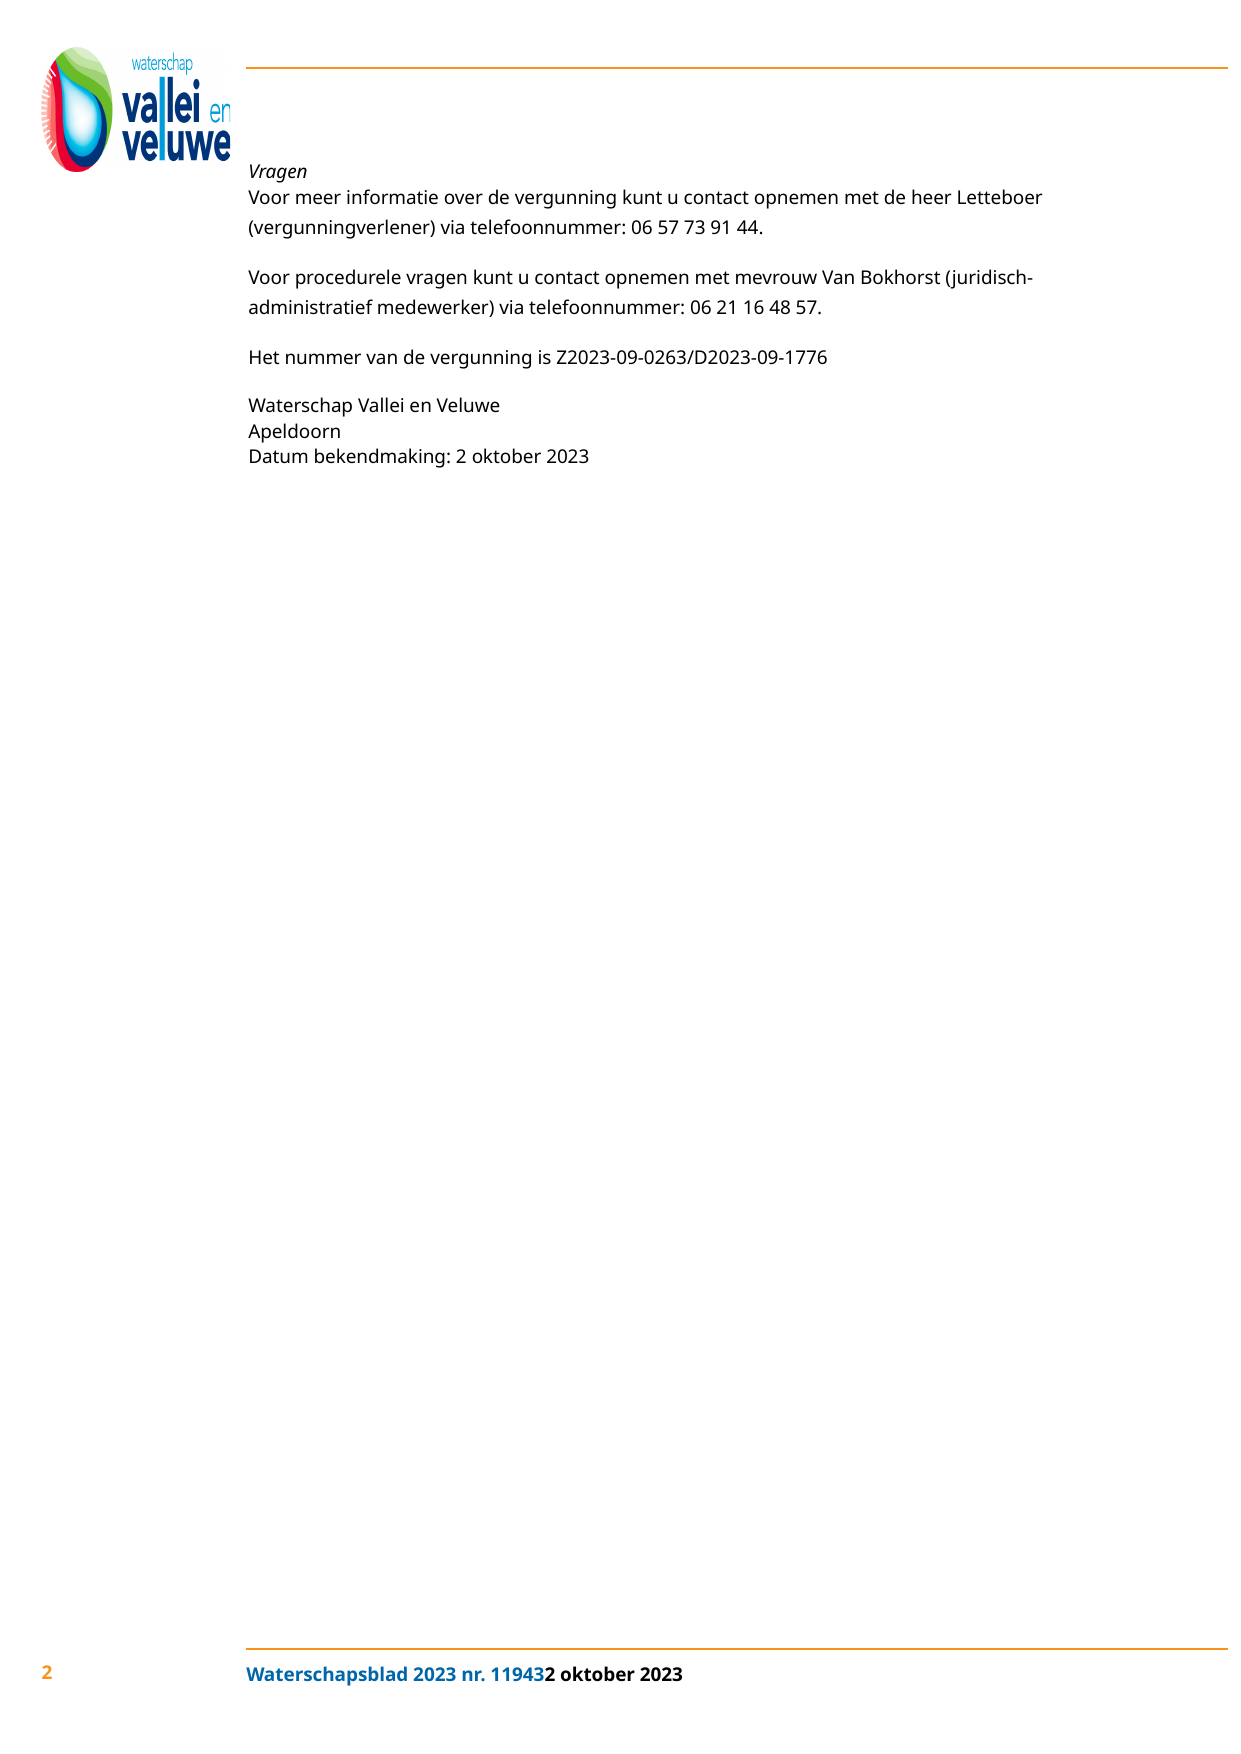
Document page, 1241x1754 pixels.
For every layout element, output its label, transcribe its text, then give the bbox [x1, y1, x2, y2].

text Apeldoorn [248, 418, 1152, 444]
picture [41, 47, 231, 172]
text Vragen [248, 159, 1152, 184]
text Datum bekendmaking: 2 oktober 2023 [248, 444, 1152, 469]
text Het nummer van de vergunning is Z2023-09-0263/D2023-09-1776 [248, 344, 1152, 370]
text Voor meer informatie over de vergunning kunt u contact opnemen met de heer Letteboer (vergunningverlener) via telefoonnummer: 06 57 73 91 44. [248, 184, 1152, 240]
text Voor procedurele vragen kunt u contact opnemen met mevrouw Van Bokhorst (juridisch-administratief medewerker) via telefoonnummer: 06 21 16 48 57. [248, 264, 1152, 320]
text Waterschap Vallei en Veluwe [248, 392, 1152, 418]
